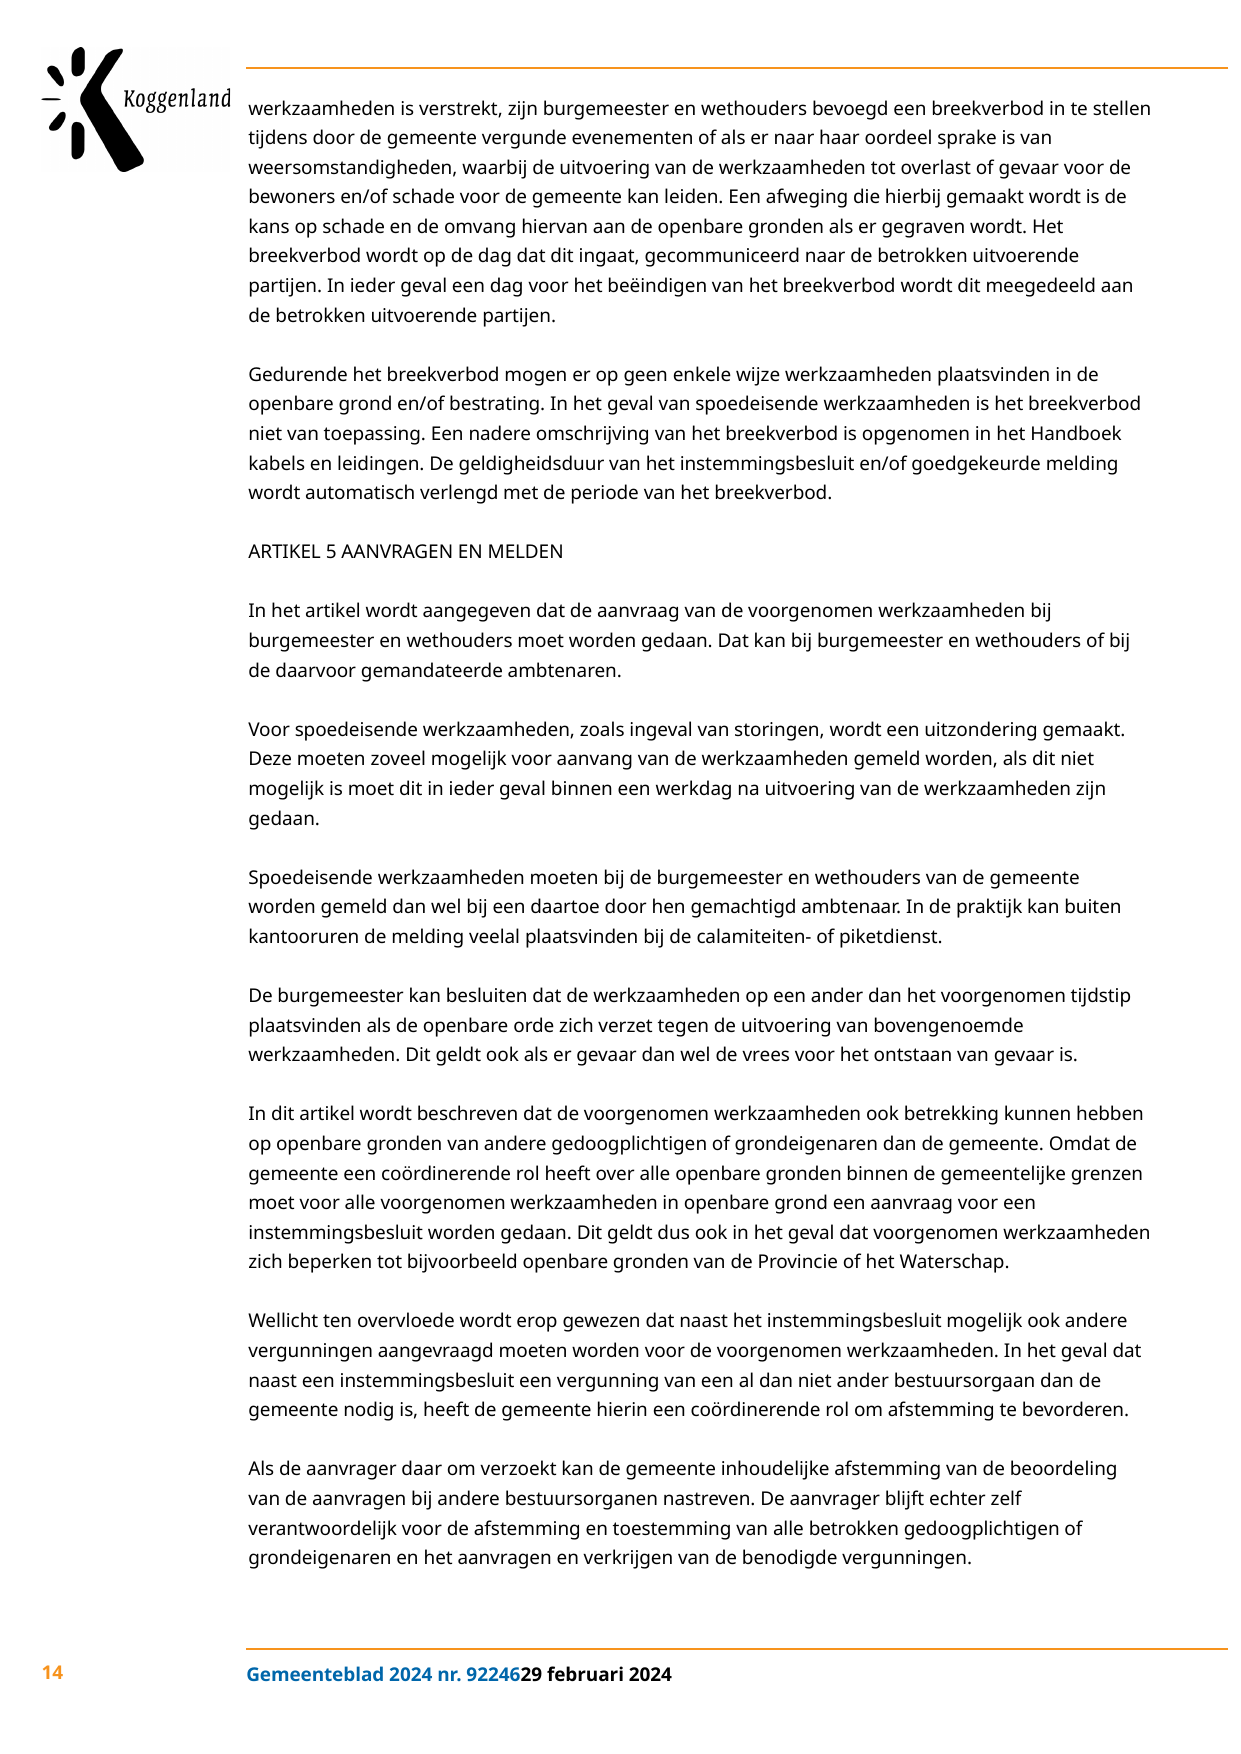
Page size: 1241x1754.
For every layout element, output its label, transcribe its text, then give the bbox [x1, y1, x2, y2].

text In het artikel wordt aangegeven dat de aanvraag van de voorgenomen werkzaamheden bij burgemeester en wethouders moet worden gedaan. Dat kan bij burgemeester en wethouders of bij de daarvoor gemandateerde ambtenaren. [248, 598, 1152, 683]
text ARTIKEL 5 AANVRAGEN EN MELDEN [248, 538, 1152, 564]
text Spoedeisende werkzaamheden moeten bij de burgemeester en wethouders van de gemeente worden gemeld dan wel bij een daartoe door hen gemachtigd ambtenaar. In de praktijk kan buiten kantooruren de melding veelal plaatsvinden bij de calamiteiten- of piketdienst. [248, 864, 1152, 949]
picture [41, 47, 231, 172]
text Gedurende het breekverbod mogen er op geen enkele wijze werkzaamheden plaatsvinden in de openbare grond en/of bestrating. In het geval van spoedeisende werkzaamheden is het breekverbod niet van toepassing. Een nadere omschrijving van het breekverbod is opgenomen in het Handboek kabels en leidingen. De geldigheidsduur van het instemmingsbesluit en/of goedgekeurde melding wordt automatisch verlengd met de periode van het breekverbod. [248, 361, 1152, 505]
text Als de aanvrager daar om verzoekt kan de gemeente inhoudelijke afstemming van de beoordeling van de aanvragen bij andere bestuursorganen nastreven. De aanvrager blijft echter zelf verantwoordelijk voor de afstemming en toestemming van alle betrokken gedoogplichtigen of grondeigenaren en het aanvragen en verkrijgen van de benodigde vergunningen. [248, 1456, 1152, 1570]
text De burgemeester kan besluiten dat de werkzaamheden op een ander dan het voorgenomen tijdstip plaatsvinden als de openbare orde zich verzet tegen de uitvoering van bovengenoemde werkzaamheden. Dit geldt ook als er gevaar dan wel de vrees voor het ontstaan van gevaar is. [248, 982, 1152, 1067]
text werkzaamheden is verstrekt, zijn burgemeester en wethouders bevoegd een breekverbod in te stellen tijdens door de gemeente vergunde evenementen of als er naar haar oordeel sprake is van weersomstandigheden, waarbij de uitvoering van de werkzaamheden tot overlast of gevaar voor de bewoners en/of schade voor de gemeente kan leiden. Een afweging die hierbij gemaakt wordt is de kans op schade en de omvang hiervan aan de openbare gronden als er gegraven wordt. Het breekverbod wordt op de dag dat dit ingaat, gecommuniceerd naar de betrokken uitvoerende partijen. In ieder geval een dag voor het beëindigen van het breekverbod wordt dit meegedeeld aan de betrokken uitvoerende partijen. [248, 95, 1152, 328]
text Wellicht ten overvloede wordt erop gewezen dat naast het instemmingsbesluit mogelijk ook andere vergunningen aangevraagd moeten worden voor de voorgenomen werkzaamheden. In het geval dat naast een instemmingsbesluit een vergunning van een al dan niet ander bestuursorgaan dan de gemeente nodig is, heeft de gemeente hierin een coördinerende rol om afstemming te bevorderen. [248, 1308, 1152, 1422]
text In dit artikel wordt beschreven dat de voorgenomen werkzaamheden ook betrekking kunnen hebben op openbare gronden van andere gedoogplichtigen of grondeigenaren dan de gemeente. Omdat de gemeente een coördinerende rol heeft over alle openbare gronden binnen de gemeentelijke grenzen moet voor alle voorgenomen werkzaamheden in openbare grond een aanvraag voor een instemmingsbesluit worden gedaan. Dit geldt dus ook in het geval dat voorgenomen werkzaamheden zich beperken tot bijvoorbeeld openbare gronden van de Provincie of het Waterschap. [248, 1101, 1152, 1274]
text Voor spoedeisende werkzaamheden, zoals ingeval van storingen, wordt een uitzondering gemaakt. Deze moeten zoveel mogelijk voor aanvang van de werkzaamheden gemeld worden, als dit niet mogelijk is moet dit in ieder geval binnen een werkdag na uitvoering van de werkzaamheden zijn gedaan. [248, 716, 1152, 831]
